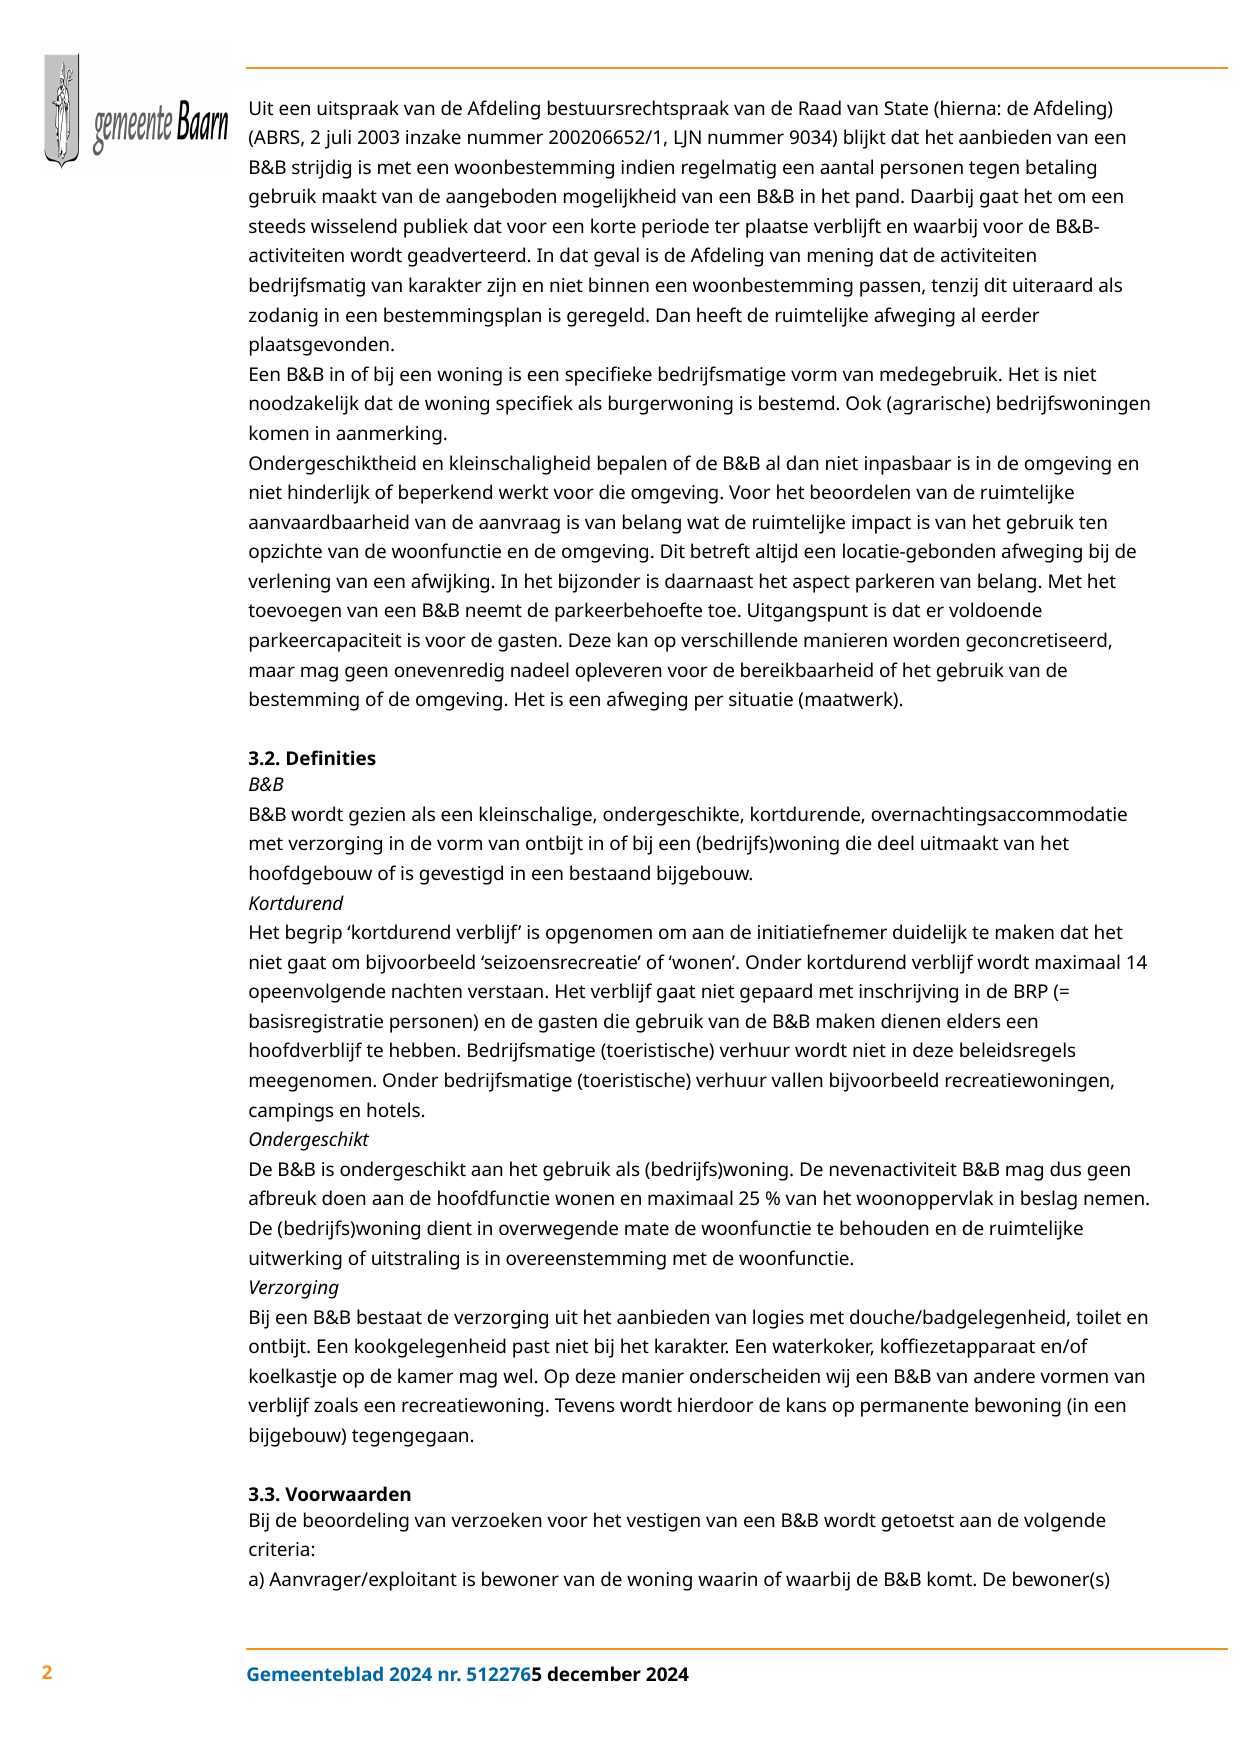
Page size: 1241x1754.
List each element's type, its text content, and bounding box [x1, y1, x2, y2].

text Het begrip ‘kortdurend verblijf’ is opgenomen om aan de initiatiefnemer duidelijk te maken dat het niet gaat om bijvoorbeeld ‘seizoensrecreatie’ of ‘wonen’. Onder kortdurend verblijf wordt maximaal 14 opeenvolgende nachten verstaan. Het verblijf gaat niet gepaard met inschrijving in de BRP (= basisregistratie personen) en de gasten die gebruik van de B&B maken dienen elders een hoofdverblijf te hebben. Bedrijfsmatige (toeristische) verhuur wordt niet in deze beleidsregels meegenomen. Onder bedrijfsmatige (toeristische) verhuur vallen bijvoorbeeld recreatiewoningen, campings en hotels. [248, 919, 1152, 1122]
text 3.3. Voorwaarden [248, 1481, 1152, 1507]
text 3.2. Definities [248, 746, 1152, 771]
text Verzorging [248, 1274, 1152, 1300]
text Bij de beoordeling van verzoeken voor het vestigen van een B&B wordt getoetst aan de volgende criteria: [248, 1507, 1152, 1562]
text Uit een uitspraak van de Afdeling bestuursrechtspraak van de Raad van State (hierna: de Afdeling) (ABRS, 2 juli 2003 inzake nummer 200206652/1, LJN nummer 9034) blijkt dat het aanbieden van een B&B strijdig is met een woonbestemming indien regelmatig een aantal personen tegen betaling gebruik maakt van de aangeboden mogelijkheid van een B&B in het pand. Daarbij gaat het om een steeds wisselend publiek dat voor een korte periode ter plaatse verblijft en waarbij voor de B&B-activiteiten wordt geadverteerd. In dat geval is de Afdeling van mening dat de activiteiten bedrijfsmatig van karakter zijn en niet binnen een woonbestemming passen, tenzij dit uiteraard als zodanig in een bestemmingsplan is geregeld. Dan heeft de ruimtelijke afweging al eerder plaatsgevonden. [248, 95, 1152, 357]
text De B&B is ondergeschikt aan het gebruik als (bedrijfs)woning. De nevenactiviteit B&B mag dus geen afbreuk doen aan de hoofdfunctie wonen en maximaal 25 % van het woonoppervlak in beslag nemen. De (bedrijfs)woning dient in overwegende mate de woonfunctie te behouden en de ruimtelijke uitwerking of uitstraling is in overeenstemming met de woonfunctie. [248, 1156, 1152, 1270]
text B&B [248, 771, 1152, 797]
text a) Aanvrager/exploitant is bewoner van de woning waarin of waarbij de B&B komt. De bewoner(s) [248, 1566, 1152, 1592]
picture [41, 47, 231, 172]
text Een B&B in of bij een woning is een specifieke bedrijfsmatige vorm van medegebruik. Het is niet noodzakelijk dat de woning specifiek als burgerwoning is bestemd. Ook (agrarische) bedrijfswoningen komen in aanmerking. [248, 361, 1152, 446]
text Kortdurend [248, 890, 1152, 915]
text Bij een B&B bestaat de verzorging uit het aanbieden van logies met douche/badgelegenheid, toilet en ontbijt. Een kookgelegenheid past niet bij het karakter. Een waterkoker, koffiezetapparaat en/of koelkastje op de kamer mag wel. Op deze manier onderscheiden wij een B&B van andere vormen van verblijf zoals een recreatiewoning. Tevens wordt hierdoor de kans op permanente bewoning (in een bijgebouw) tegengegaan. [248, 1304, 1152, 1448]
text Ondergeschikt [248, 1126, 1152, 1152]
text Ondergeschiktheid en kleinschaligheid bepalen of de B&B al dan niet inpasbaar is in de omgeving en niet hinderlijk of beperkend werkt voor die omgeving. Voor het beoordelen van de ruimtelijke aanvaardbaarheid van de aanvraag is van belang wat de ruimtelijke impact is van het gebruik ten opzichte van de woonfunctie en de omgeving. Dit betreft altijd een locatie-gebonden afweging bij de verlening van een afwijking. In het bijzonder is daarnaast het aspect parkeren van belang. Met het toevoegen van een B&B neemt de parkeerbehoefte toe. Uitgangspunt is dat er voldoende parkeercapaciteit is voor de gasten. Deze kan op verschillende manieren worden geconcretiseerd, maar mag geen onevenredig nadeel opleveren voor de bereikbaarheid of het gebruik van de bestemming of de omgeving. Het is een afweging per situatie (maatwerk). [248, 450, 1152, 712]
text B&B wordt gezien als een kleinschalige, ondergeschikte, kortdurende, overnachtingsaccommodatie met verzorging in de vorm van ontbijt in of bij een (bedrijfs)woning die deel uitmaakt van het hoofdgebouw of is gevestigd in een bestaand bijgebouw. [248, 801, 1152, 886]
